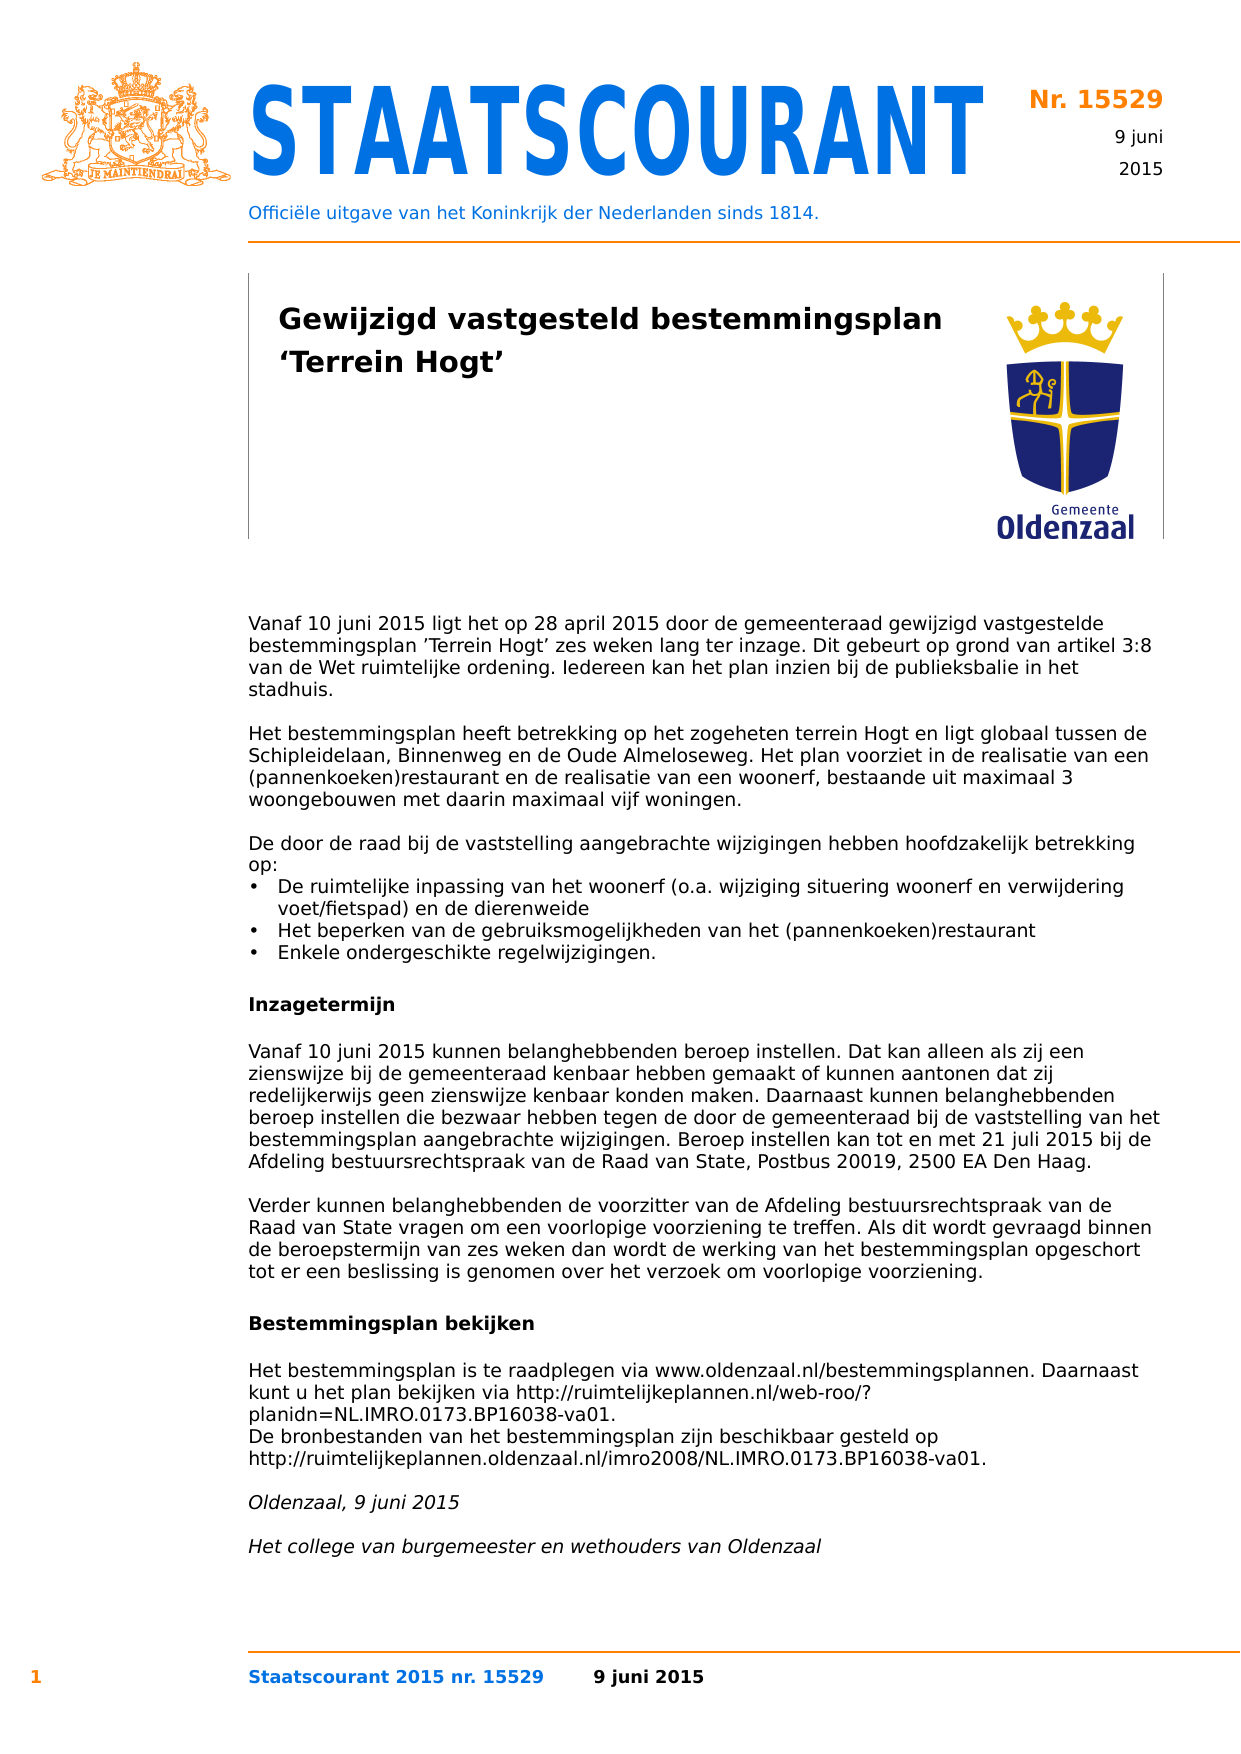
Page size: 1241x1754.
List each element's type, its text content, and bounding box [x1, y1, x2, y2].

text Vanaf 10 juni 2015 kunnen belanghebbenden beroep instellen. Dat kan alleen als zij een zienswijze bij de gemeenteraad kenbaar hebben gemaakt of kunnen aantonen dat zij redelijkerwijs geen zienswijze kenbaar konden maken. Daarnaast kunnen belanghebbenden beroep instellen die bezwaar hebben tegen de door de gemeenteraad bij de vaststelling van het bestemmingsplan aangebrachte wijzigingen. Beroep instellen kan tot en met 21 juli 2015 bij de Afdeling bestuursrechtspraak van de Raad van State, Postbus 20019, 2500 EA Den Haag. [248, 1041, 1163, 1173]
text Het college van burgemeester en wethouders van Oldenzaal [248, 1536, 1163, 1557]
subtitle Bestemmingsplan bekijken [248, 1313, 1163, 1335]
table_header STAATSCOURANT [248, 62, 998, 203]
table_cell Officiële uitgave van het Koninkrijk der Nederlanden sinds 1814. [248, 203, 1240, 241]
table_cell 2015 [998, 153, 1240, 203]
text Het bestemmingsplan heeft betrekking op het zogeheten terrein Hogt en ligt globaal tussen de Schipleidelaan, Binnenweg en de Oude Almeloseweg. Het plan voorziet in de realisatie van een (pannenkoeken)restaurant en de realisatie van een woonerf, bestaande uit maximaal 3 woongebouwen met daarin maximaal vijf woningen. [248, 723, 1163, 811]
subtitle Gewijzigd vastgesteld bestemmingsplan ‘Terrein Hogt’ [249, 273, 1163, 539]
text Vanaf 10 juni 2015 ligt het op 28 april 2015 door de gemeenteraad gewijzigd vastgestelde bestemmingsplan ’Terrein Hogt’ zes weken lang ter inzage. Dit gebeurt op grond van artikel 3:8 van de Wet ruimtelijke ordening. Iedereen kan het plan inzien bij de publieksbalie in het stadhuis. [248, 613, 1163, 701]
text Het bestemmingsplan is te raadplegen via www.oldenzaal.nl/bestemmingsplannen. Daarnaast kunt u het plan bekijken via http://ruimtelijkeplannen.nl/web-roo/?planidn=NL.IMRO.0173.BP16038-va01. [248, 1360, 1163, 1426]
text • Het beperken van de gebruiksmogelijkheden van het (pannenkoeken)restaurant [248, 920, 1163, 942]
text De bronbestanden van het bestemmingsplan zijn beschikbaar gesteld op http://ruimtelijkeplannen.oldenzaal.nl/imro2008/NL.IMRO.0173.BP16038-va01. [248, 1426, 1163, 1470]
table_header [25, 62, 248, 241]
picture [997, 302, 1134, 539]
text Oldenzaal, 9 juni 2015 [248, 1492, 1163, 1514]
text De door de raad bij de vaststelling aangebrachte wijzigingen hebben hoofdzakelijk betrekking op: [248, 832, 1163, 876]
table_cell 9 juni [998, 121, 1240, 153]
picture [41, 62, 231, 186]
text • Enkele ondergeschikte regelwijzigingen. [248, 942, 1163, 964]
subtitle Inzagetermijn [248, 994, 1163, 1016]
text Verder kunnen belanghebbenden de voorzitter van de Afdeling bestuursrechtspraak van de Raad van State vragen om een voorlopige voorziening te treffen. Als dit wordt gevraagd binnen de beroepstermijn van zes weken dan wordt de werking van het bestemmingsplan opgeschort tot er een beslissing is genomen over het verzoek om voorlopige voorziening. [248, 1195, 1163, 1283]
text • De ruimtelijke inpassing van het woonerf (o.a. wijziging situering woonerf en verwijdering voet/fietspad) en de dierenweide [248, 876, 1163, 920]
table_header Nr. 15529 [998, 62, 1240, 121]
